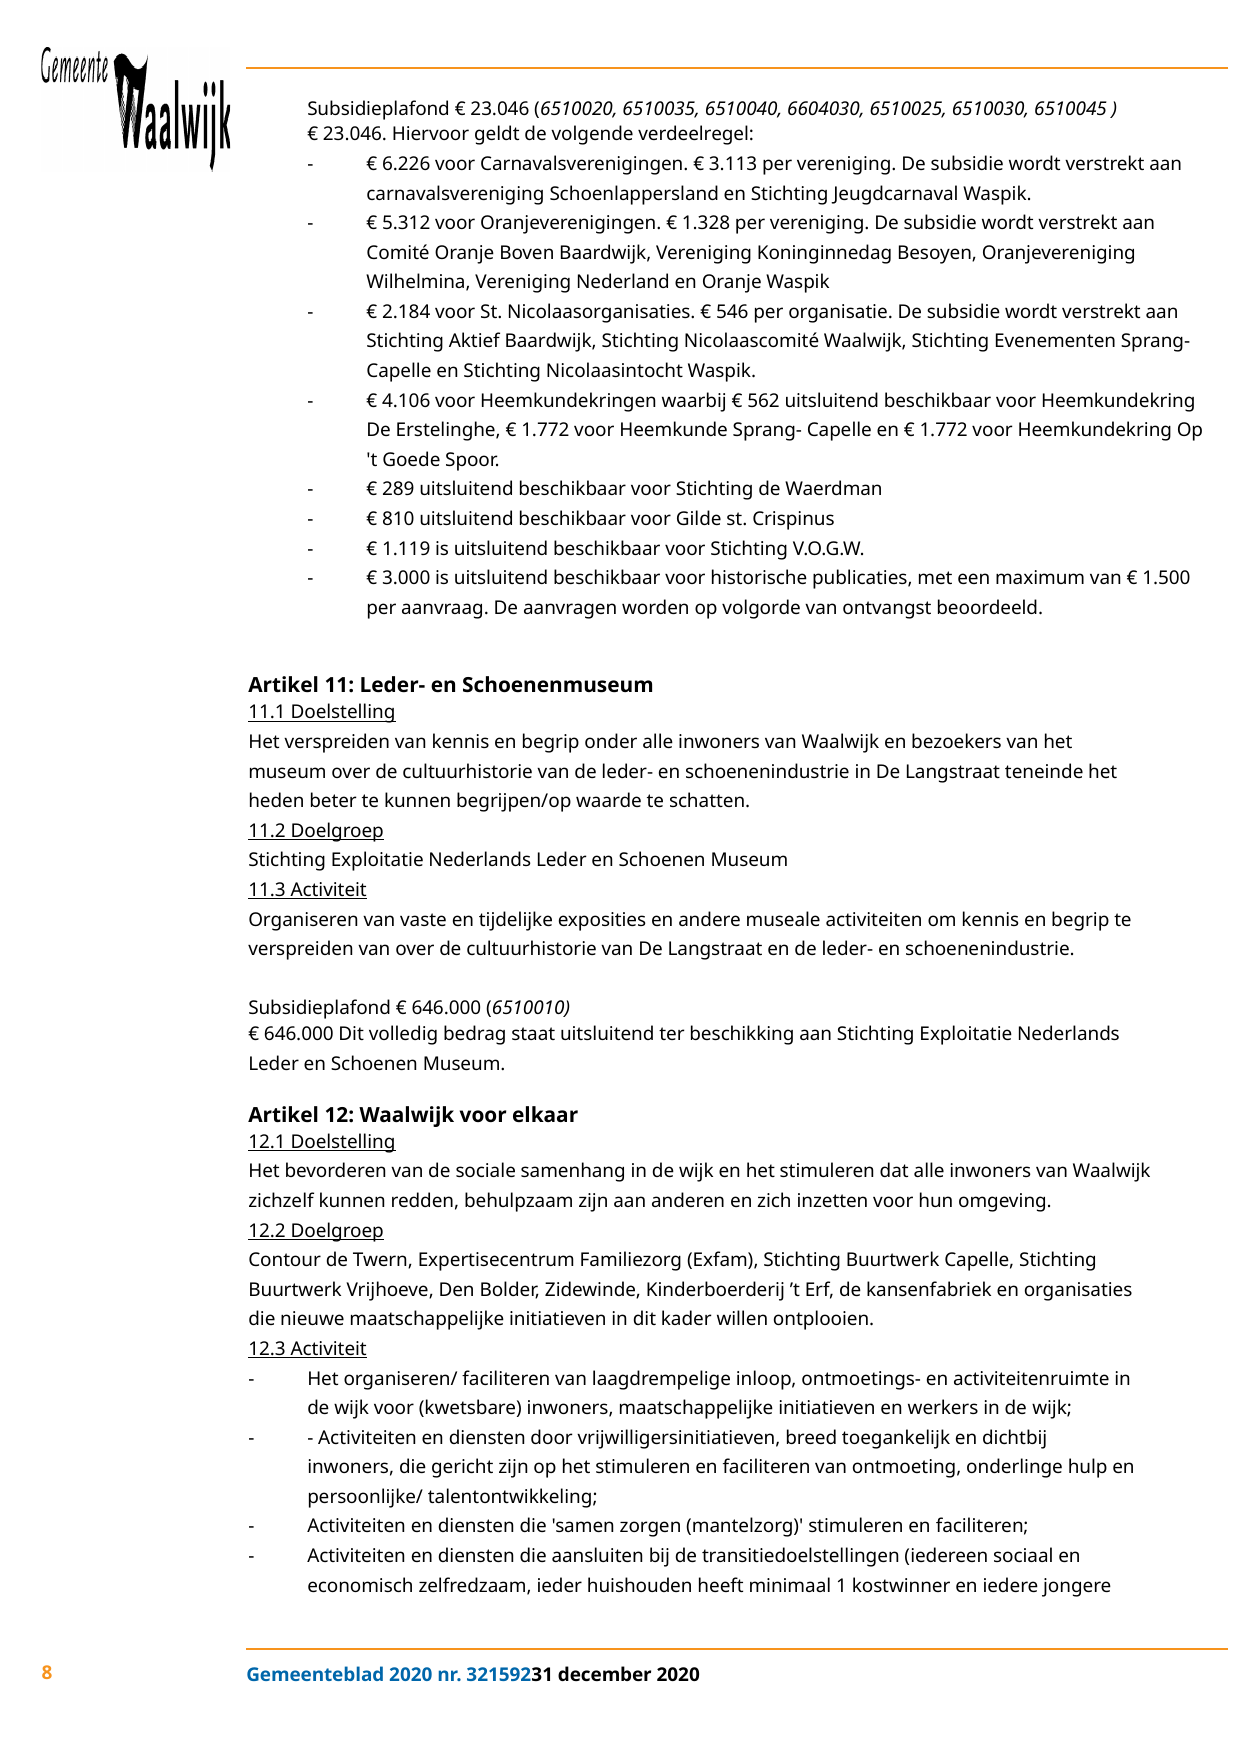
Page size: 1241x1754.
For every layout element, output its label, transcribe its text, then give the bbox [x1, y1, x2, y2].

text 12.2 Doelgroep [248, 1217, 1152, 1243]
list Activiteiten en diensten die aansluiten bij de transitiedoelstellingen (iedereen sociaal en economisch zelfredzaam, ieder huishouden heeft minimaal 1 kostwinner en iedere jongere [248, 1542, 1152, 1598]
text Organiseren van vaste en tijdelijke exposities en andere museale activiteiten om kennis en begrip te verspreiden van over de cultuurhistorie van De Langstraat en de leder- en schoenenindustrie. [248, 906, 1152, 961]
table_header Subsidieplafond € 646.000 (6510010) [248, 995, 1152, 1020]
list Activiteiten en diensten die 'samen zorgen (mantelzorg)' stimuleren en faciliteren; [248, 1513, 1152, 1538]
text Het verspreiden van kennis en begrip onder alle inwoners van Waalwijk en bezoekers van het museum over de cultuurhistorie van de leder- en schoenenindustrie in De Langstraat teneinde het heden beter te kunnen begrijpen/op waarde te schatten. [248, 728, 1152, 813]
table_cell € 646.000 Dit volledig bedrag staat uitsluitend ter beschikking aan Stichting Exploitatie Nederlands Leder en Schoenen Museum. [248, 1020, 1152, 1076]
table_header Subsidieplafond € 23.046 (6510020, 6510035, 6510040, 6604030, 6510025, 6510030, 6510045 ) [307, 95, 1211, 121]
text Stichting Exploitatie Nederlands Leder en Schoenen Museum [248, 847, 1152, 872]
text 12.1 Doelstelling [248, 1128, 1152, 1154]
text 12.3 Activiteit [248, 1335, 1152, 1361]
text Artikel 11: Leder- en Schoenenmuseum [248, 670, 1152, 699]
list Het organiseren/ faciliteren van laagdrempelige inloop, ontmoetings- en activiteitenruimte in de wijk voor (kwetsbare) inwoners, maatschappelijke initiatieven en werkers in de wijk; [248, 1365, 1152, 1420]
text 11.2 Doelgroep [248, 817, 1152, 843]
list - Activiteiten en diensten door vrijwilligersinitiatieven, breed toegankelijk en dichtbij inwoners, die gericht zijn op het stimuleren en faciliteren van ontmoeting, onderlinge hulp en persoonlijke/ talentontwikkeling; [248, 1424, 1152, 1509]
text Het bevorderen van de sociale samenhang in de wijk en het stimuleren dat alle inwoners van Waalwijk zichzelf kunnen redden, behulpzaam zijn aan anderen en zich inzetten voor hun omgeving. [248, 1158, 1152, 1213]
text Artikel 12: Waalwijk voor elkaar [248, 1100, 1152, 1128]
text 11.1 Doelstelling [248, 699, 1152, 724]
text Contour de Twern, Expertisecentrum Familiezorg (Exfam), Stichting Buurtwerk Capelle, Stichting Buurtwerk Vrijhoeve, Den Bolder, Zidewinde, Kinderboerderij ’t Erf, de kansenfabriek en organisaties die nieuwe maatschappelijke initiatieven in dit kader willen ontplooien. [248, 1246, 1152, 1331]
text 11.3 Activiteit [248, 876, 1152, 902]
table_cell € 23.046. Hiervoor geldt de volgende verdeelregel: € 6.226 voor Carnavalsverenigingen. € 3.113 per vereniging. De subsidie wordt verstrekt aan carnavalsvereniging Schoenlappersland en Stichting Jeugdcarnaval Waspik. € 5.312 voor Oranjeverenigingen. € 1.328 per vereniging. De subsidie wordt verstrekt aan Comité Oranje Boven Baardwijk, Vereniging Koninginnedag Besoyen, Oranjevereniging Wilhelmina, Vereniging Nederland en Oranje Waspik € 2.184 voor St. Nicolaasorganisaties. € 546 per organisatie. De subsidie wordt verstrekt aan Stichting Aktief Baardwijk, Stichting Nicolaascomité Waalwijk, Stichting Evenementen Sprang-Capelle en Stichting Nicolaasintocht Waspik. € 4.106 voor Heemkundekringen waarbij € 562 uitsluitend beschikbaar voor Heemkundekring De Erstelinghe, € 1.772 voor Heemkunde Sprang- Capelle en € 1.772 voor Heemkundekring Op 't Goede Spoor. € 289 uitsluitend beschikbaar voor Stichting de Waerdman € 810 uitsluitend beschikbaar voor Gilde st. Crispinus € 1.119 is uitsluitend beschikbaar voor Stichting V.O.G.W. € 3.000 is uitsluitend beschikbaar voor historische publicaties, met een maximum van € 1.500 per aanvraag. De aanvragen worden op volgorde van ontvangst beoordeeld. [307, 121, 1211, 620]
picture [41, 47, 231, 172]
